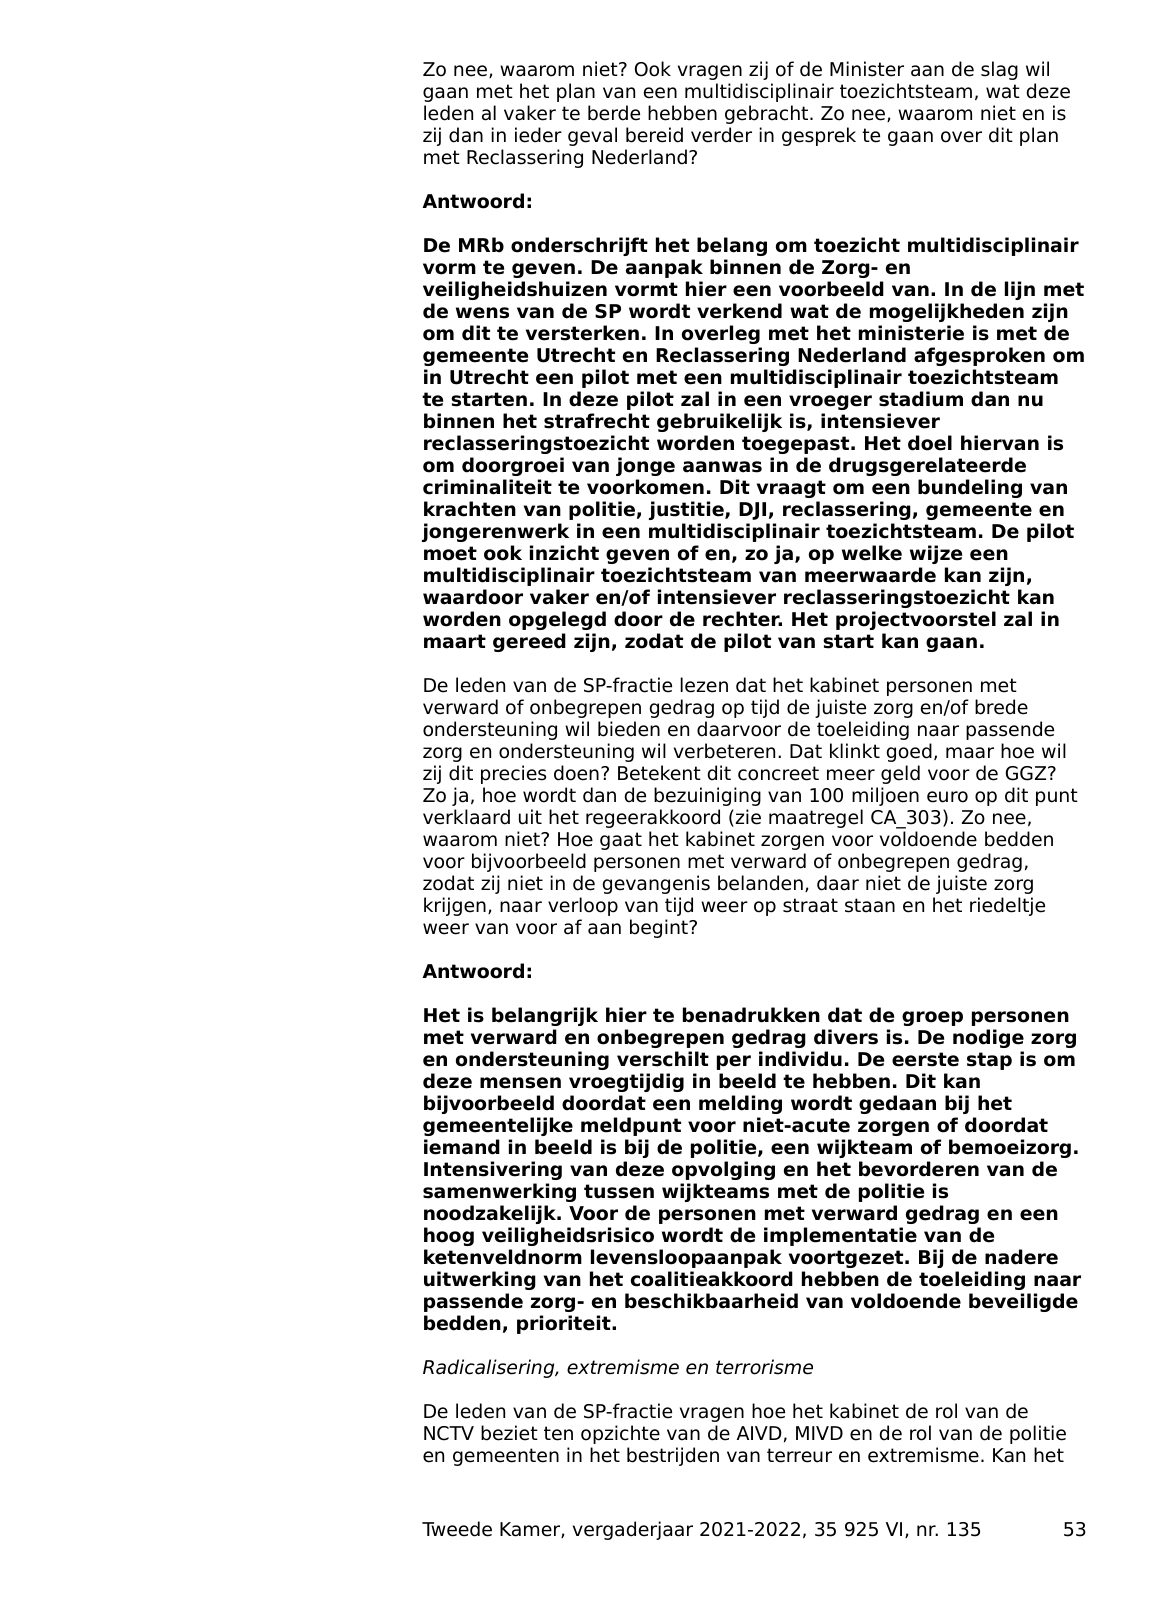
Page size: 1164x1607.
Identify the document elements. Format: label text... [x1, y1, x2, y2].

text De leden van de SP-fractie vragen hoe het kabinet de rol van de NCTV beziet ten opzichte van de AIVD, MIVD en de rol van de politie en gemeenten in het bestrijden van terreur en extremisme. Kan het [422, 1401, 1087, 1467]
text Zo nee, waarom niet? Ook vragen zij of de Minister aan de slag wil gaan met het plan van een multidisciplinair toezichtsteam, wat deze leden al vaker te berde hebben gebracht. Zo nee, waarom niet en is zij dan in ieder geval bereid verder in gesprek te gaan over dit plan met Reclassering Nederland? [422, 59, 1087, 169]
text De leden van de SP-fractie lezen dat het kabinet personen met verward of onbegrepen gedrag op tijd de juiste zorg en/of brede ondersteuning wil bieden en daarvoor de toeleiding naar passende zorg en ondersteuning wil verbeteren. Dat klinkt goed, maar hoe wil zij dit precies doen? Betekent dit concreet meer geld voor de GGZ? Zo ja, hoe wordt dan de bezuiniging van 100 miljoen euro op dit punt verklaard uit het regeerakkoord (zie maatregel CA_303). Zo nee, waarom niet? Hoe gaat het kabinet zorgen voor voldoende bedden voor bijvoorbeeld personen met verward of onbegrepen gedrag, zodat zij niet in de gevangenis belanden, daar niet de juiste zorg krijgen, naar verloop van tijd weer op straat staan en het riedeltje weer van voor af aan begint? [422, 675, 1087, 939]
subtitle Antwoord: [422, 191, 1087, 213]
subtitle Radicalisering, extremisme en terrorisme [422, 1357, 1087, 1379]
text De MRb onderschrijft het belang om toezicht multidisciplinair vorm te geven. De aanpak binnen de Zorg- en veiligheidshuizen vormt hier een voorbeeld van. In de lijn met de wens van de SP wordt verkend wat de mogelijkheden zijn om dit te versterken. In overleg met het ministerie is met de gemeente Utrecht en Reclassering Nederland afgesproken om in Utrecht een pilot met een multidisciplinair toezichtsteam te starten. In deze pilot zal in een vroeger stadium dan nu binnen het strafrecht gebruikelijk is, intensiever reclasseringstoezicht worden toegepast. Het doel hiervan is om doorgroei van jonge aanwas in de drugsgerelateerde criminaliteit te voorkomen. Dit vraagt om een bundeling van krachten van politie, justitie, DJI, reclassering, gemeente en jongerenwerk in een multidisciplinair toezichtsteam. De pilot moet ook inzicht geven of en, zo ja, op welke wijze een multidisciplinair toezichtsteam van meerwaarde kan zijn, waardoor vaker en/of intensiever reclasseringstoezicht kan worden opgelegd door de rechter. Het projectvoorstel zal in maart gereed zijn, zodat de pilot van start kan gaan. [422, 235, 1087, 653]
subtitle Antwoord: [422, 961, 1087, 983]
text Het is belangrijk hier te benadrukken dat de groep personen met verward en onbegrepen gedrag divers is. De nodige zorg en ondersteuning verschilt per individu. De eerste stap is om deze mensen vroegtijdig in beeld te hebben. Dit kan bijvoorbeeld doordat een melding wordt gedaan bij het gemeentelijke meldpunt voor niet-acute zorgen of doordat iemand in beeld is bij de politie, een wijkteam of bemoeizorg. Intensivering van deze opvolging en het bevorderen van de samenwerking tussen wijkteams met de politie is noodzakelijk. Voor de personen met verward gedrag en een hoog veiligheidsrisico wordt de implementatie van de ketenveldnorm levensloopaanpak voortgezet. Bij de nadere uitwerking van het coalitieakkoord hebben de toeleiding naar passende zorg- en beschikbaarheid van voldoende beveiligde bedden, prioriteit. [422, 1005, 1087, 1335]
